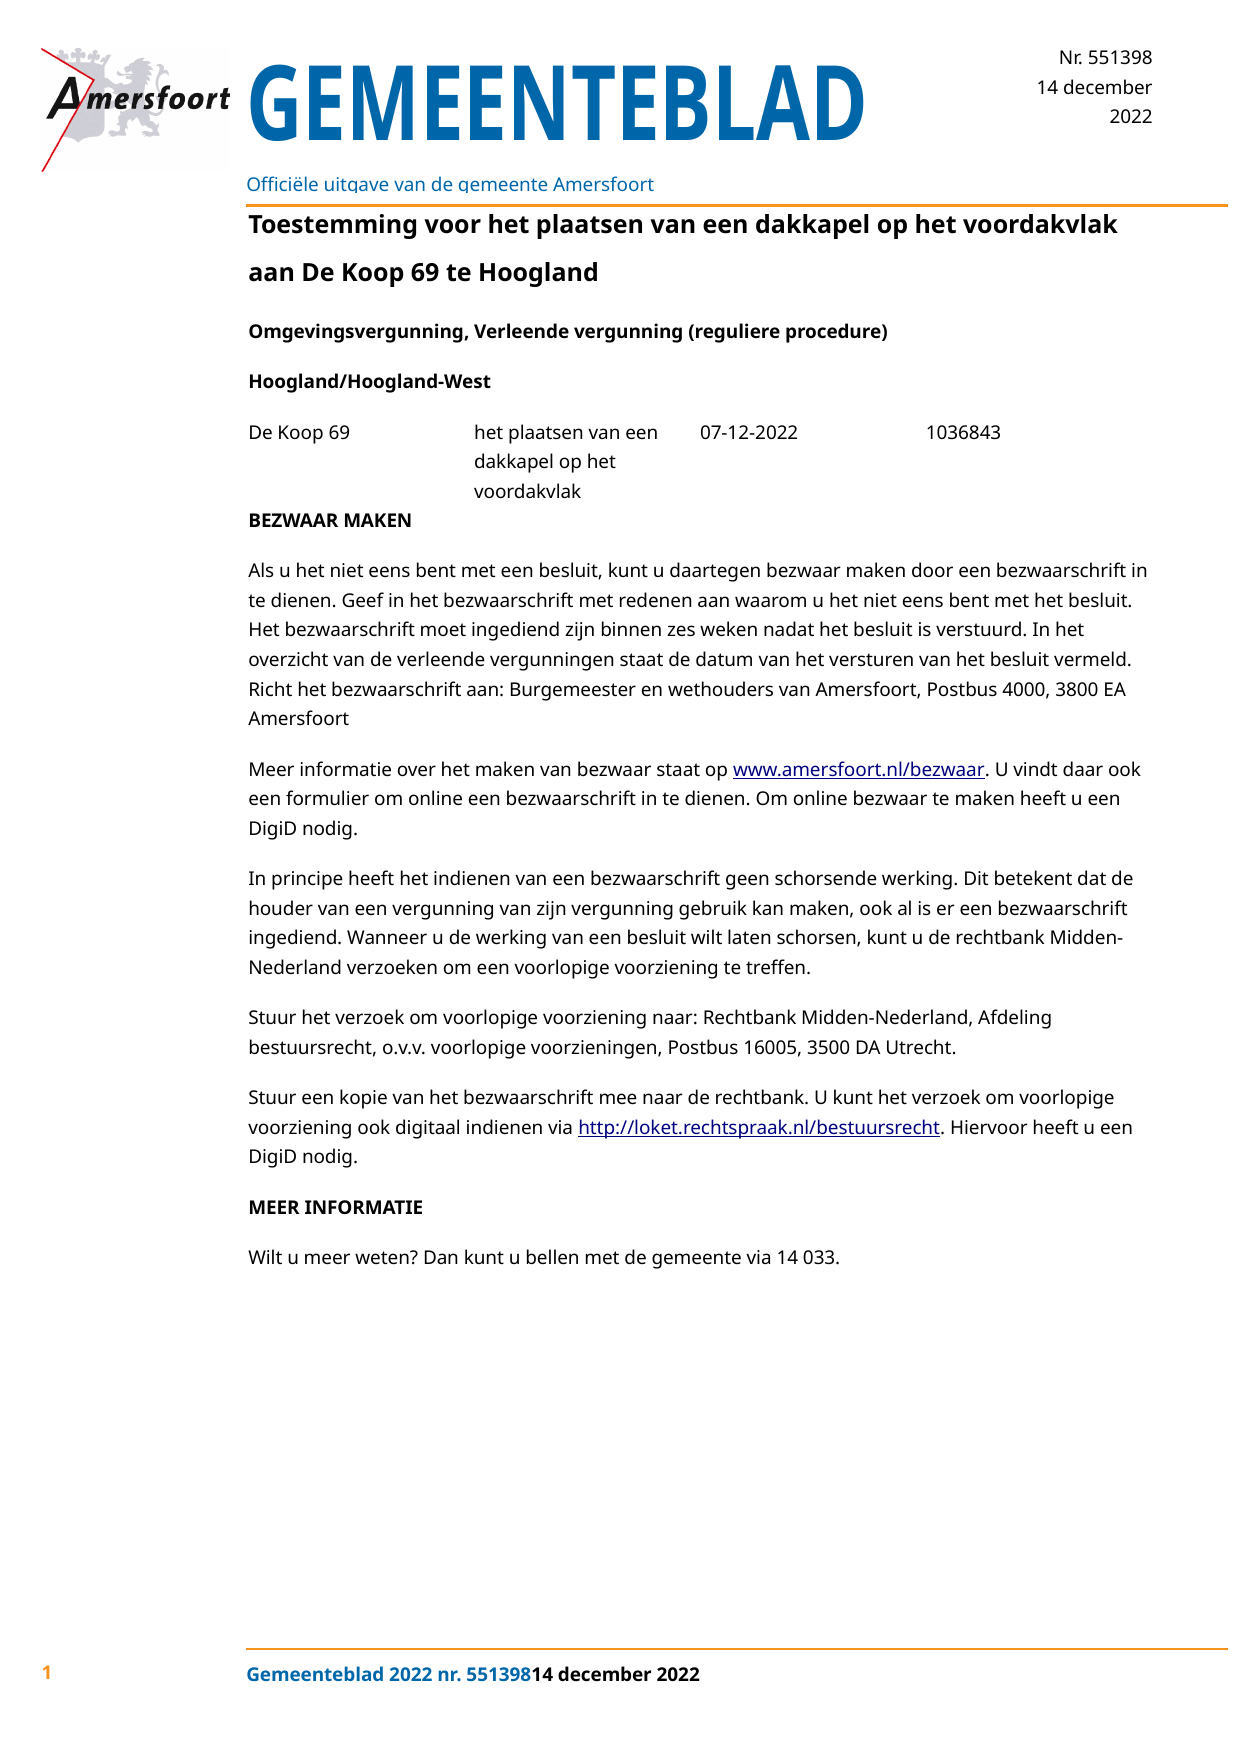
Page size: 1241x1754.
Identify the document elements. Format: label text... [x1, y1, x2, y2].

text Stuur een kopie van het bezwaarschrift mee naar de rechtbank. U kunt het verzoek om voorlopige voorziening ook digitaal indienen via http://loket.rechtspraak.nl/bestuursrecht. Hiervoor heeft u een DigiD nodig. [248, 1084, 1152, 1169]
text Als u het niet eens bent met een besluit, kunt u daartegen bezwaar maken door een bezwaarschrift in te dienen. Geef in het bezwaarschrift met redenen aan waarom u het niet eens bent met het besluit. Het bezwaarschrift moet ingediend zijn binnen zes weken nadat het besluit is verstuurd. In het overzicht van de verleende vergunningen staat de datum van het versturen van het besluit vermeld. Richt het bezwaarschrift aan: Burgemeester en wethouders van Amersfoort, Postbus 4000, 3800 EA Amersfoort [248, 557, 1152, 731]
table_header 1036843 [926, 419, 1152, 504]
text Meer informatie over het maken van bezwaar staat op www.amersfoort.nl/bezwaar. U vindt daar ook een formulier om online een bezwaarschrift in te dienen. Om online bezwaar te maken heeft u een DigiD nodig. [248, 756, 1152, 841]
text MEER INFORMATIE [248, 1194, 1152, 1220]
text Omgevingsvergunning, Verleende vergunning (reguliere procedure) [248, 318, 1152, 344]
text Wilt u meer weten? Dan kunt u bellen met de gemeente via 14 033. [248, 1244, 1152, 1270]
text Toestemming voor het plaatsen van een dakkapel op het voordakvlak aan De Koop 69 te Hoogland [248, 207, 1152, 288]
text BEZWAAR MAKEN [248, 507, 1152, 533]
text In principe heeft het indienen van een bezwaarschrift geen schorsende werking. Dit betekent dat de houder van een vergunning van zijn vergunning gebruik kan maken, ook al is er een bezwaarschrift ingediend. Wanneer u de werking van een besluit wilt laten schorsen, kunt u de rechtbank Midden-Nederland verzoeken om een voorlopige voorziening te treffen. [248, 865, 1152, 980]
table_header 07-12-2022 [700, 419, 926, 504]
text Stuur het verzoek om voorlopige voorziening naar: Rechtbank Midden-Nederland, Afdeling bestuursrecht, o.v.v. voorlopige voorzieningen, Postbus 16005, 3500 DA Utrecht. [248, 1004, 1152, 1060]
picture [41, 47, 231, 172]
table_header De Koop 69 [248, 419, 474, 504]
text Hoogland/Hoogland-West [248, 368, 1152, 394]
table_header het plaatsen van een dakkapel op het voordakvlak [474, 419, 700, 504]
